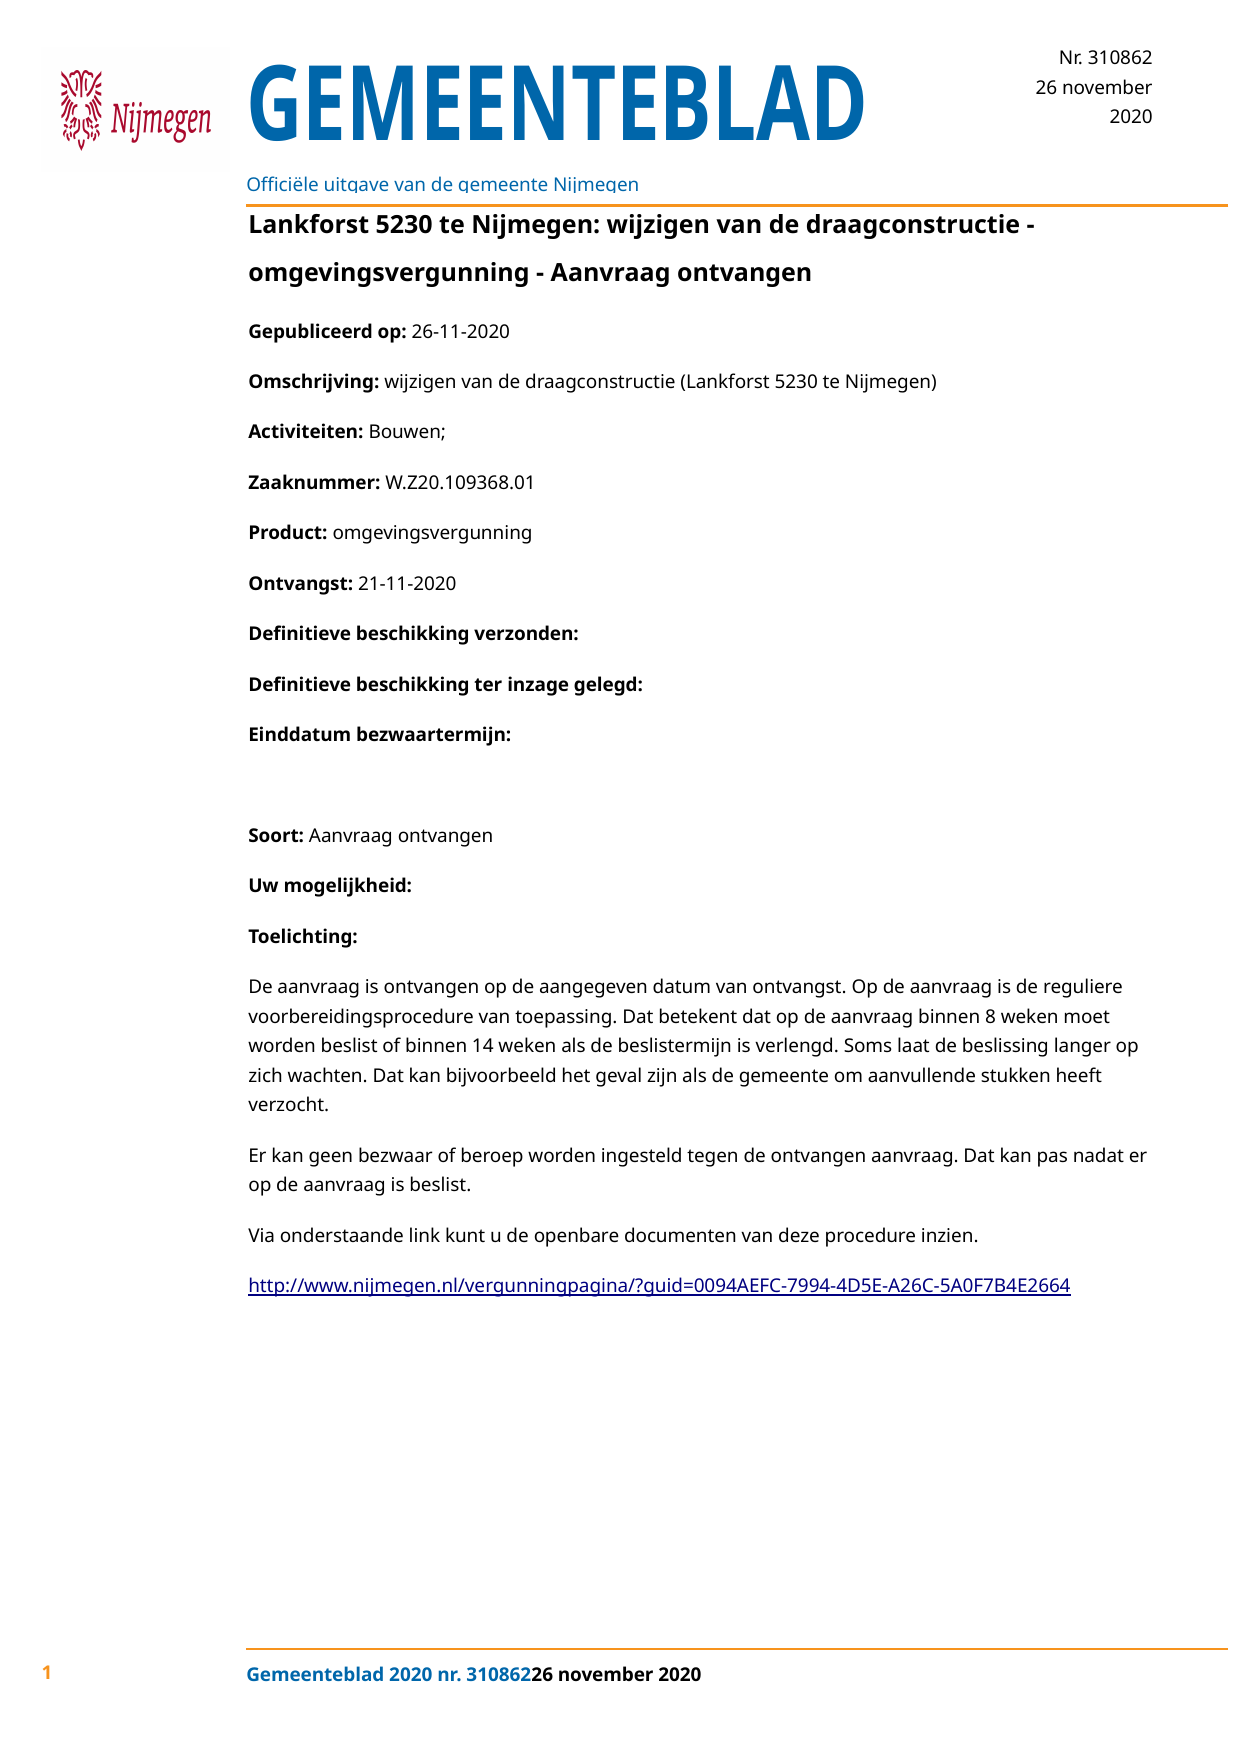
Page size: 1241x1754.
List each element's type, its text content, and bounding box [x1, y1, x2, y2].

text De aanvraag is ontvangen op de aangegeven datum van ontvangst. Op de aanvraag is de reguliere voorbereidingsprocedure van toepassing. Dat betekent dat op de aanvraag binnen 8 weken moet worden beslist of binnen 14 weken als de beslistermijn is verlengd. Soms laat de beslissing langer op zich wachten. Dat kan bijvoorbeeld het geval zijn als de gemeente om aanvullende stukken heeft verzocht. [248, 973, 1152, 1117]
text Lankforst 5230 te Nijmegen: wijzigen van de draagconstructie - omgevingsvergunning - Aanvraag ontvangen [248, 207, 1152, 288]
text Uw mogelijkheid: [248, 872, 1152, 898]
text Soort: Aanvraag ontvangen [248, 822, 1152, 848]
picture [41, 47, 231, 172]
text Ontvangst: 21-11-2020 [248, 570, 1152, 596]
text Toelichting: [248, 923, 1152, 949]
text Via onderstaande link kunt u de openbare documenten van deze procedure inzien. [248, 1222, 1152, 1248]
text Product: omgevingsvergunning [248, 519, 1152, 545]
text Gepubliceerd op: 26-11-2020 [248, 318, 1152, 344]
text Einddatum bezwaartermijn: [248, 721, 1152, 747]
text Definitieve beschikking verzonden: [248, 620, 1152, 646]
text Activiteiten: Bouwen; [248, 419, 1152, 444]
text Er kan geen bezwaar of beroep worden ingesteld tegen de ontvangen aanvraag. Dat kan pas nadat er op de aanvraag is beslist. [248, 1142, 1152, 1197]
text Definitieve beschikking ter inzage gelegd: [248, 671, 1152, 697]
text Zaaknummer: W.Z20.109368.01 [248, 469, 1152, 495]
text Omschrijving: wijzigen van de draagconstructie (Lankforst 5230 te Nijmegen) [248, 368, 1152, 394]
text http://www.nijmegen.nl/vergunningpagina/?guid=0094AEFC-7994-4D5E-A26C-5A0F7B4E2664 [248, 1272, 1152, 1298]
